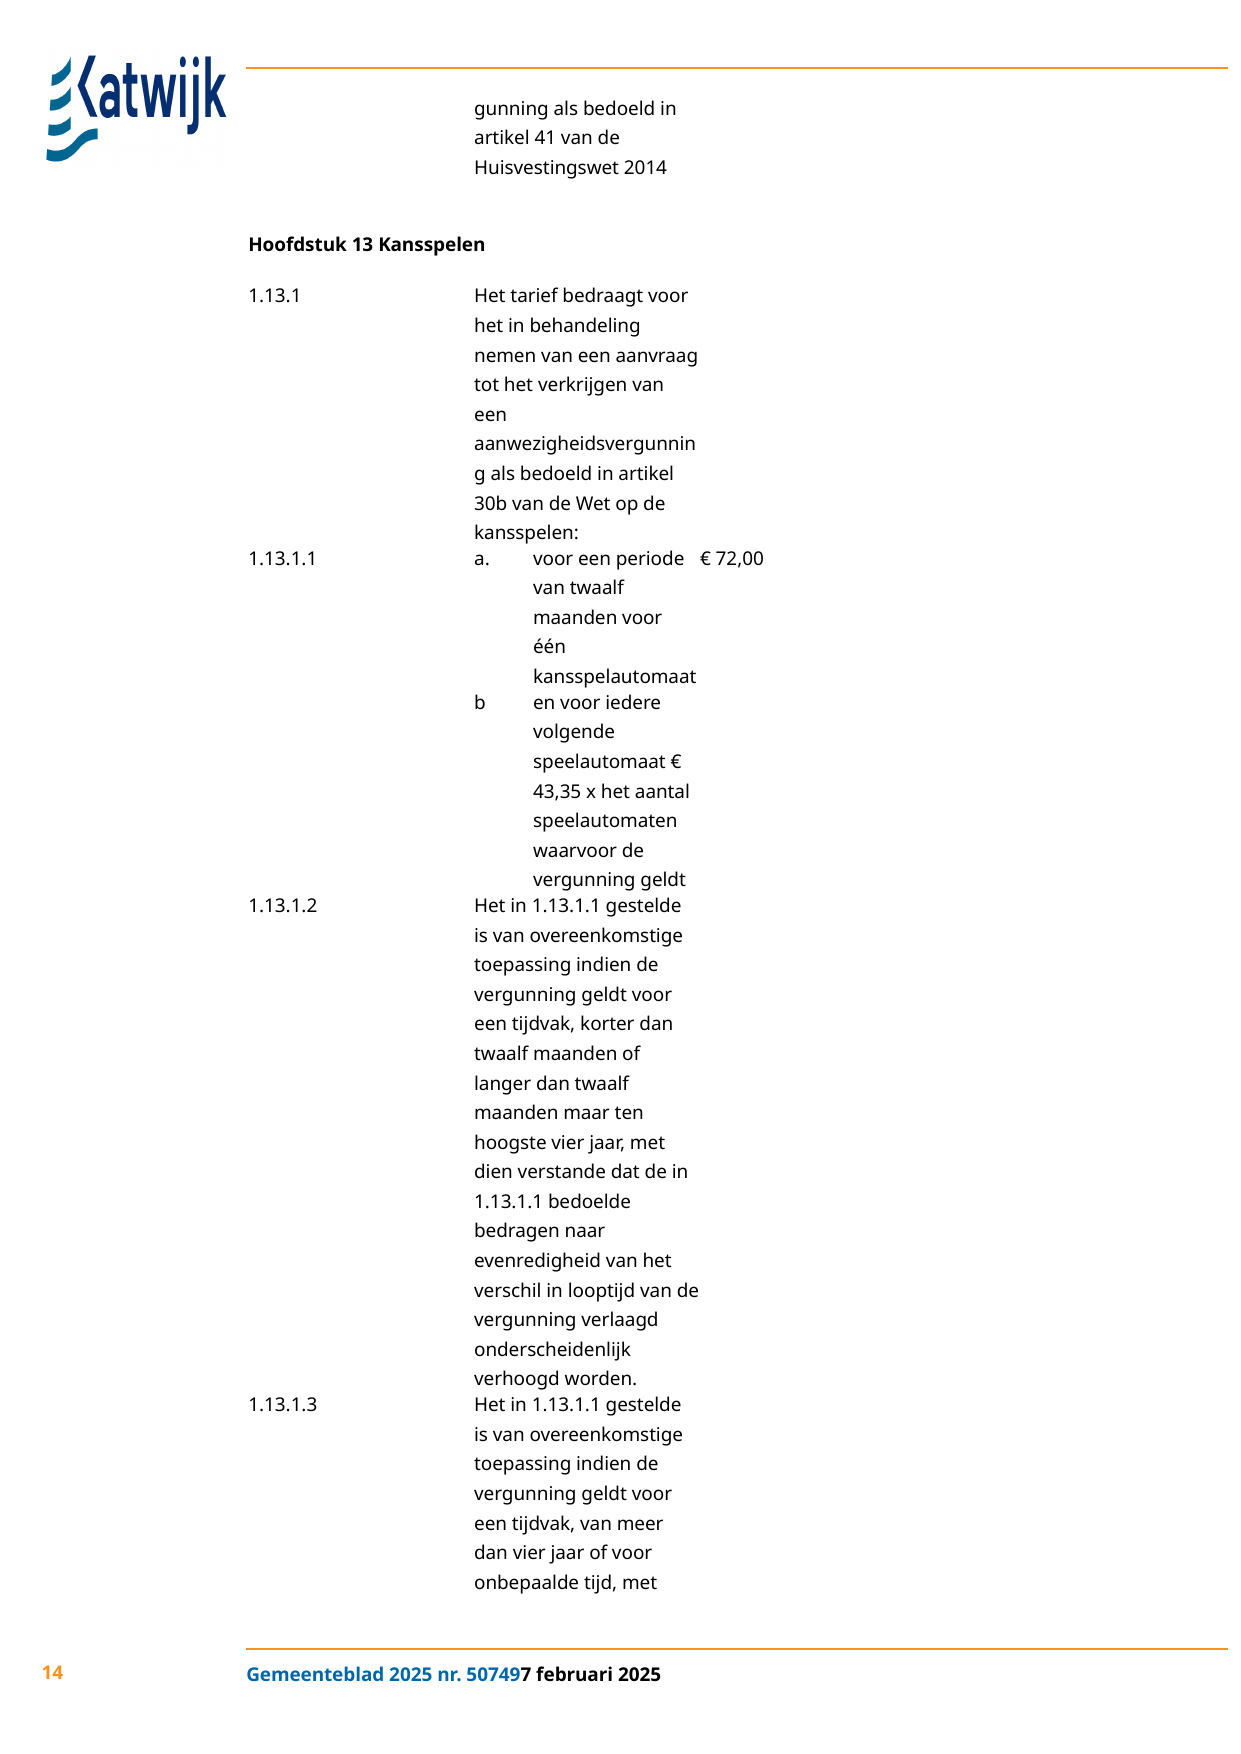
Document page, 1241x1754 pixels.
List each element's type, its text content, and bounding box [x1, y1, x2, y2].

table_cell [700, 205, 926, 231]
table_cell 1.13.1 [248, 283, 474, 545]
table_cell Het tarief bedraagt voor het in behandeling nemen van een aanvraag tot het verkrijgen van een aanwezigheidsvergunning als bedoeld in artikel 30b van de Wet op de kansspelen: [474, 283, 700, 545]
table_cell [700, 231, 926, 257]
table_cell [248, 205, 474, 231]
table_cell € 72,00 [700, 545, 926, 689]
table_cell [700, 95, 926, 180]
table_cell [474, 180, 700, 205]
table_cell 1.13.1.2 [248, 892, 474, 1391]
table_cell Het in 1.13.1.1 gestelde is van overeenkomstige toepassing indien de vergunning geldt voor een tijdvak, korter dan twaalf maanden of langer dan twaalf maanden maar ten hoogste vier jaar, met dien verstande dat de in 1.13.1.1 bedoelde bedragen naar evenredigheid van het verschil in looptijd van de vergunning verlaagd onderscheidenlijk verhoogd worden. [474, 892, 700, 1391]
table_cell 1.13.1.1 [248, 545, 474, 689]
picture [41, 47, 231, 172]
table_cell [700, 283, 926, 545]
table_cell [248, 257, 474, 283]
table_cell [248, 180, 474, 205]
table_cell [700, 180, 926, 205]
table_cell [248, 95, 474, 180]
table_cell Het in 1.13.1.1 gestelde is van overeenkomstige toepassing indien de vergunning geldt voor een tijdvak, van meer dan vier jaar of voor onbepaalde tijd, met [474, 1391, 700, 1594]
table_cell [700, 689, 926, 892]
table_cell [474, 205, 700, 231]
table_cell [248, 689, 474, 892]
table_cell 1.13.1.3 [248, 1391, 474, 1594]
table_cell gunning als bedoeld in artikel 41 van de Huisvestingswet 2014 [474, 95, 700, 180]
table_cell en voor iedere volgende speelautomaat € 43,35 x het aantal speelautomaten waarvoor de vergunning geldt [474, 689, 700, 892]
table_cell [700, 257, 926, 283]
table_cell [474, 257, 700, 283]
table_cell voor een periode van twaalf maanden voor één kansspelautomaat [474, 545, 700, 689]
table_cell [700, 892, 926, 1391]
table_cell Hoofdstuk 13 Kansspelen [248, 231, 700, 257]
table_cell [700, 1391, 926, 1594]
